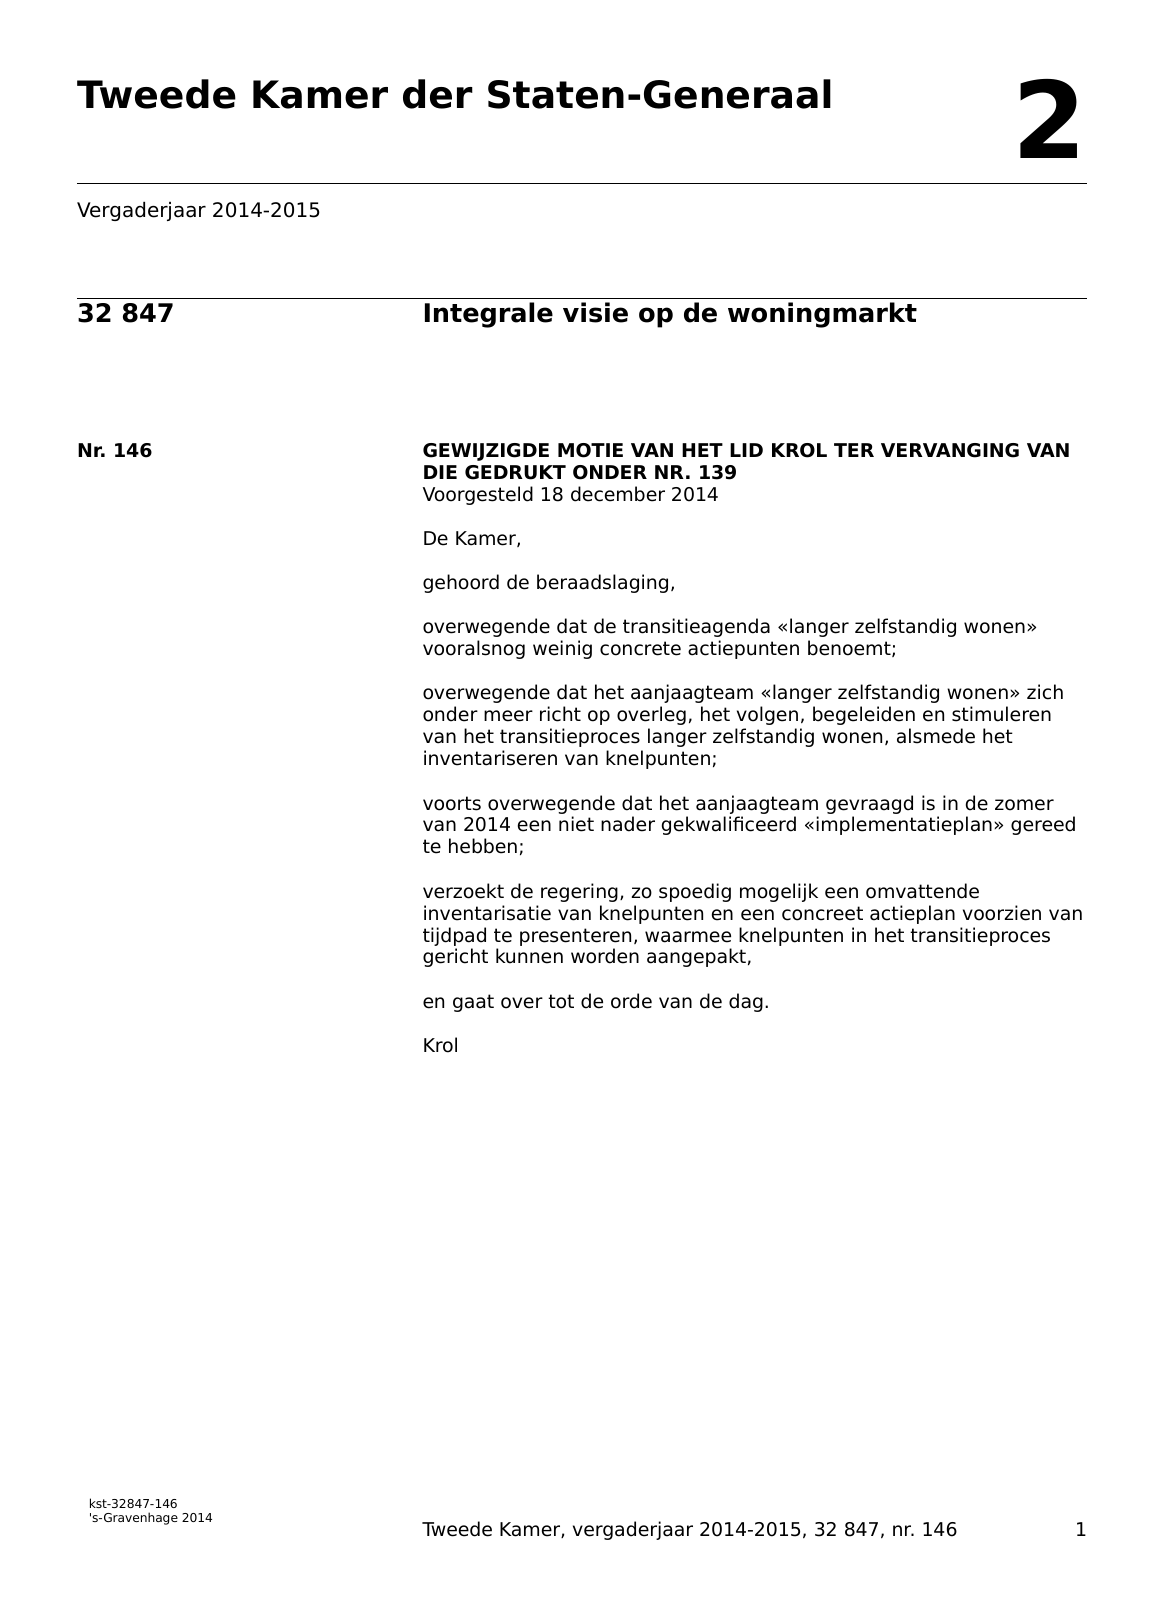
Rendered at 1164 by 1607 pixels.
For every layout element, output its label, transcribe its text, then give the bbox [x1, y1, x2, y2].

text Krol [422, 1035, 1087, 1057]
subtitle 32 847 Integrale visie op de woningmarkt [77, 299, 1087, 329]
text De Kamer, [422, 528, 1087, 550]
text gehoord de beraadslaging, [422, 572, 1087, 594]
table_header Tweede Kamer der Staten-Generaal [77, 59, 886, 183]
text overwegende dat het aanjaagteam «langer zelfstandig wonen» zich onder meer richt op overleg, het volgen, begeleiden en stimuleren van het transitieproces langer zelfstandig wonen, alsmede het inventariseren van knelpunten; [422, 682, 1087, 770]
text 's-Gravenhage 2014 [88, 1511, 323, 1525]
text voorts overwegende dat het aanjaagteam gevraagd is in de zomer van 2014 een niet nader gekwalificeerd «implementatieplan» gereed te hebben; [422, 792, 1087, 858]
text Voorgesteld 18 december 2014 [422, 484, 1087, 506]
text kst-32847-146 [88, 1497, 323, 1511]
text verzoekt de regering, zo spoedig mogelijk een omvattende inventarisatie van knelpunten en een concreet actieplan voorzien van tijdpad te presenteren, waarmee knelpunten in het transitieproces gericht kunnen worden aangepakt, [422, 881, 1087, 968]
text overwegende dat de transitieagenda «langer zelfstandig wonen» vooralsnog weinig concrete actiepunten benoemt; [422, 616, 1087, 660]
subtitle Nr. 146 GEWIJZIGDE MOTIE VAN HET LID KROL TER VERVANGING VAN DIE GEDRUKT ONDER NR. 139 [77, 440, 1087, 484]
table_header 2 [886, 59, 1087, 183]
text en gaat over tot de orde van de dag. [422, 991, 1087, 1013]
table_cell Vergaderjaar 2014-2015 [77, 184, 1087, 298]
